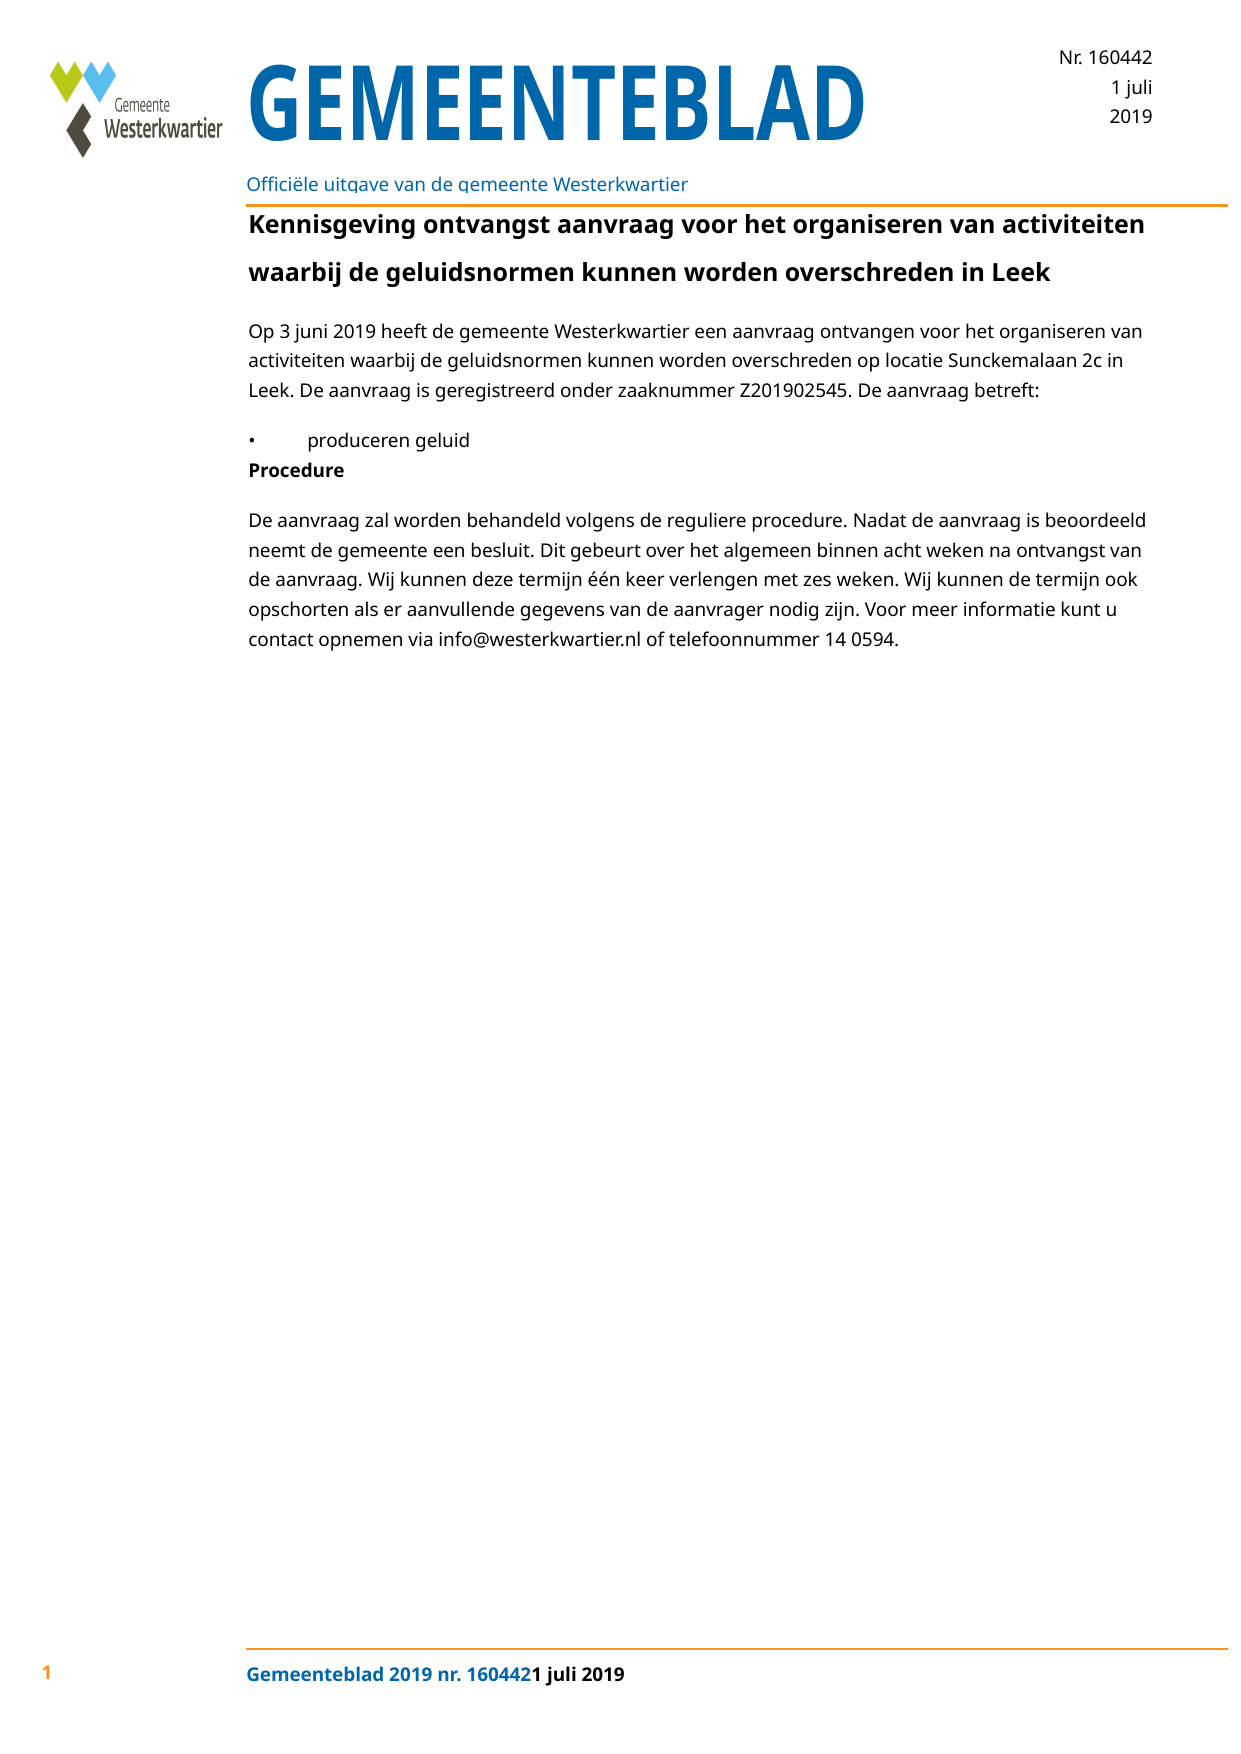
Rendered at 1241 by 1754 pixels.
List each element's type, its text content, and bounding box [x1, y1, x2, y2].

picture [41, 47, 231, 172]
text Kennisgeving ontvangst aanvraag voor het organiseren van activiteiten waarbij de geluidsnormen kunnen worden overschreden in Leek [248, 207, 1152, 288]
text Procedure [248, 457, 1152, 483]
text Op 3 juni 2019 heeft de gemeente Westerkwartier een aanvraag ontvangen voor het organiseren van activiteiten waarbij de geluidsnormen kunnen worden overschreden op locatie Sunckemalaan 2c in Leek. De aanvraag is geregistreerd onder zaaknummer Z201902545. De aanvraag betreft: [248, 318, 1152, 403]
list produceren geluid [248, 427, 1152, 453]
text De aanvraag zal worden behandeld volgens de reguliere procedure. Nadat de aanvraag is beoordeeld neemt de gemeente een besluit. Dit gebeurt over het algemeen binnen acht weken na ontvangst van de aanvraag. Wij kunnen deze termijn één keer verlengen met zes weken. Wij kunnen de termijn ook opschorten als er aanvullende gegevens van de aanvrager nodig zijn. Voor meer informatie kunt u contact opnemen via info@westerkwartier.nl of telefoonnummer 14 0594. [248, 507, 1152, 652]
